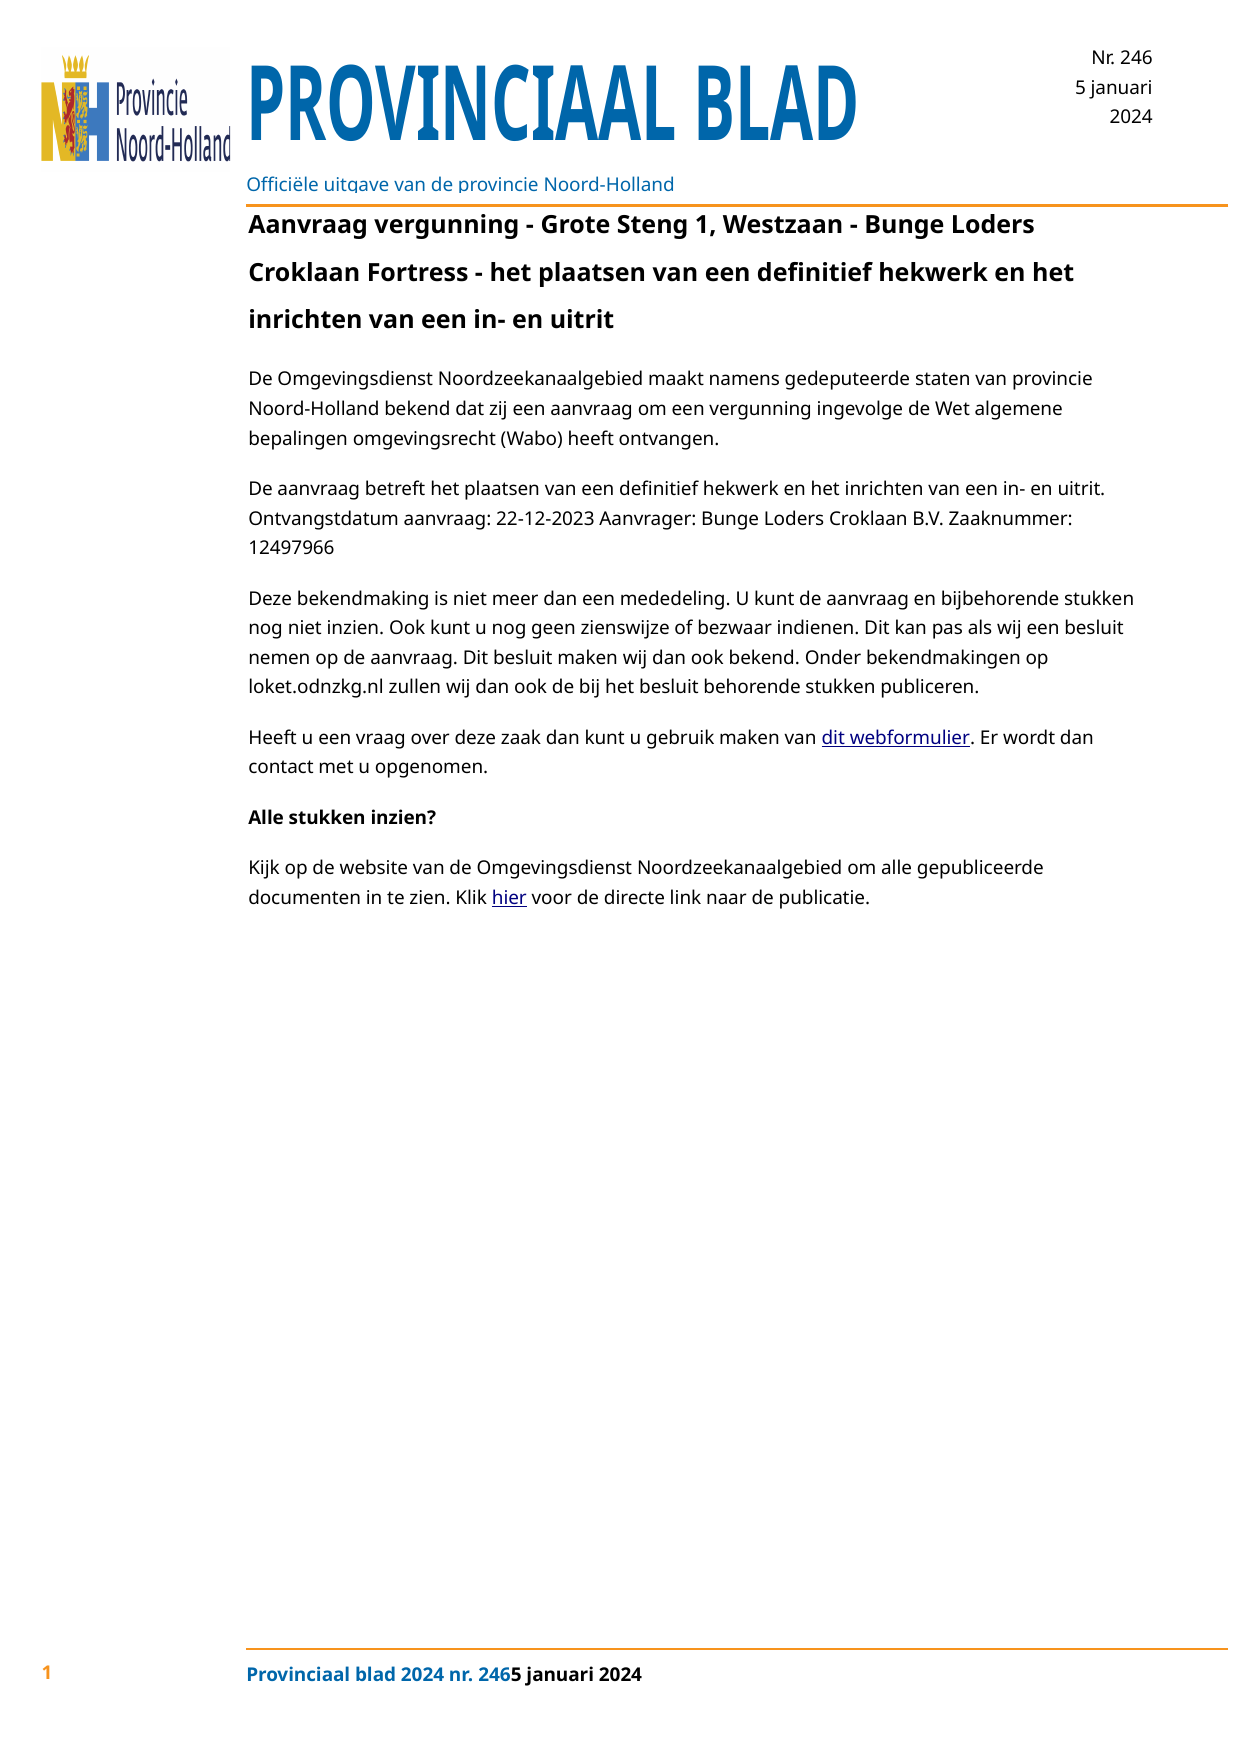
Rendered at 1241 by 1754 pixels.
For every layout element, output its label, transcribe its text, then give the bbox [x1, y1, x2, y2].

text Aanvraag vergunning - Grote Steng 1, Westzaan - Bunge Loders Croklaan Fortress - het plaatsen van een definitief hekwerk en het inrichten van een in- en uitrit [248, 207, 1152, 336]
picture [41, 47, 231, 172]
text Kijk op de website van de Omgevingsdienst Noordzeekanaalgebied om alle gepubliceerde documenten in te zien. Klik hier voor de directe link naar de publicatie. [248, 854, 1152, 909]
text De aanvraag betreft het plaatsen van een definitief hekwerk en het inrichten van een in- en uitrit. Ontvangstdatum aanvraag: 22-12-2023 Aanvrager: Bunge Loders Croklaan B.V. Zaaknummer: 12497966 [248, 475, 1152, 560]
text Heeft u een vraag over deze zaak dan kunt u gebruik maken van dit webformulier. Er wordt dan contact met u opgenomen. [248, 724, 1152, 779]
text De Omgevingsdienst Noordzeekanaalgebied maakt namens gedeputeerde staten van provincie Noord-Holland bekend dat zij een aanvraag om een vergunning ingevolge de Wet algemene bepalingen omgevingsrecht (Wabo) heeft ontvangen. [248, 366, 1152, 450]
text Deze bekendmaking is niet meer dan een mededeling. U kunt de aanvraag en bijbehorende stukken nog niet inzien. Ook kunt u nog geen zienswijze of bezwaar indienen. Dit kan pas als wij een besluit nemen op de aanvraag. Dit besluit maken wij dan ook bekend. Onder bekendmakingen op loket.odnzkg.nl zullen wij dan ook de bij het besluit behorende stukken publiceren. [248, 585, 1152, 699]
text Alle stukken inzien? [248, 804, 1152, 829]
